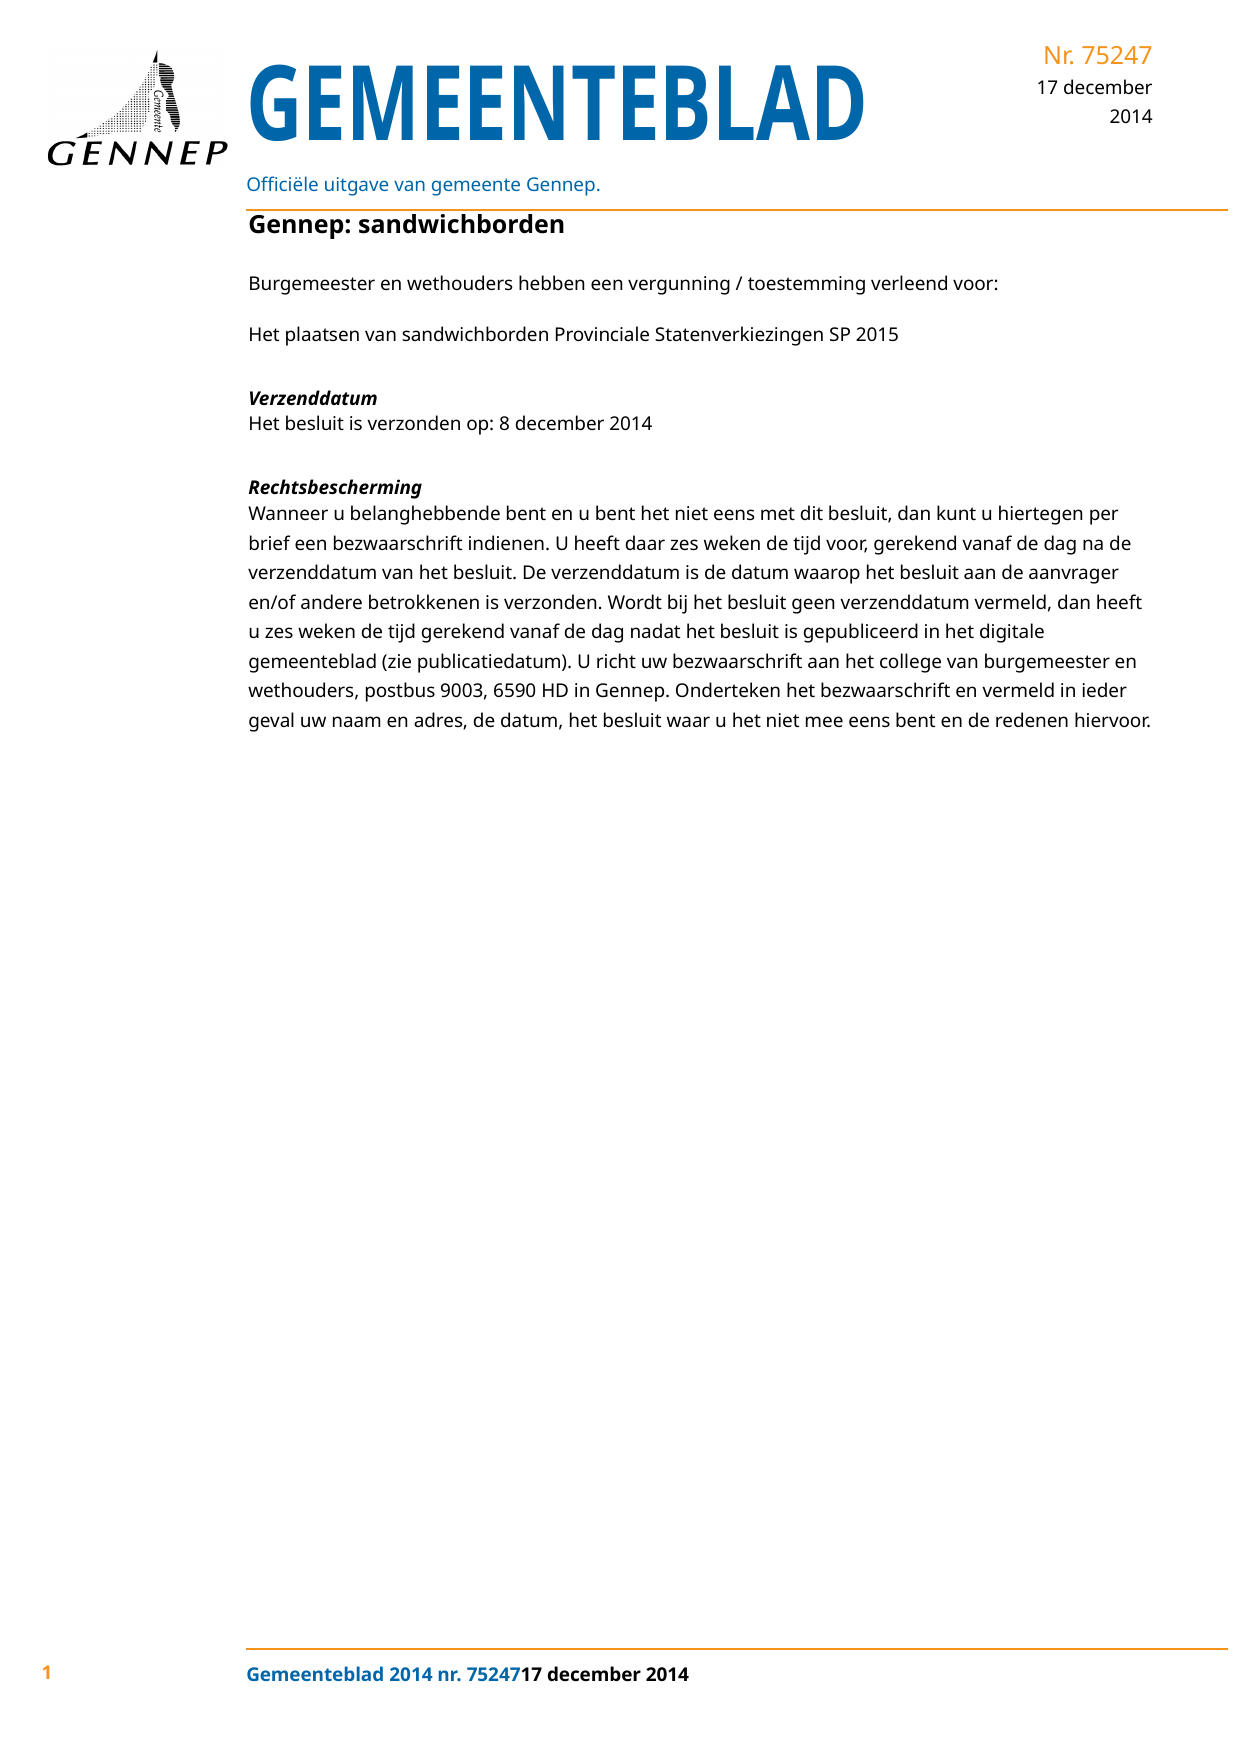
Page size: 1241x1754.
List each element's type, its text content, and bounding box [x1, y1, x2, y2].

text Gennep: sandwichborden [248, 211, 1152, 241]
text Verzenddatum [248, 385, 1152, 410]
picture [41, 47, 231, 172]
text Wanneer u belanghebbende bent en u bent het niet eens met dit besluit, dan kunt u hiertegen per brief een bezwaarschrift indienen. U heeft daar zes weken de tijd voor, gerekend vanaf de dag na de verzenddatum van het besluit. De verzenddatum is de datum waarop het besluit aan de aanvrager en/of andere betrokkenen is verzonden. Wordt bij het besluit geen verzenddatum vermeld, dan heeft u zes weken de tijd gerekend vanaf de dag nadat het besluit is gepubliceerd in het digitale gemeenteblad (zie publicatiedatum). U richt uw bezwaarschrift aan het college van burgemeester en wethouders, postbus 9003, 6590 HD in Gennep. Onderteken het bezwaarschrift en vermeld in ieder geval uw naam en adres, de datum, het besluit waar u het niet mee eens bent en de redenen hiervoor. [248, 500, 1152, 733]
text Rechtsbescherming [248, 474, 1152, 500]
text Het besluit is verzonden op: 8 december 2014 [248, 410, 1152, 436]
text Burgemeester en wethouders hebben een vergunning / toestemming verleend voor: [248, 270, 1152, 296]
text Het plaatsen van sandwichborden Provinciale Statenverkiezingen SP 2015 [248, 321, 1152, 346]
